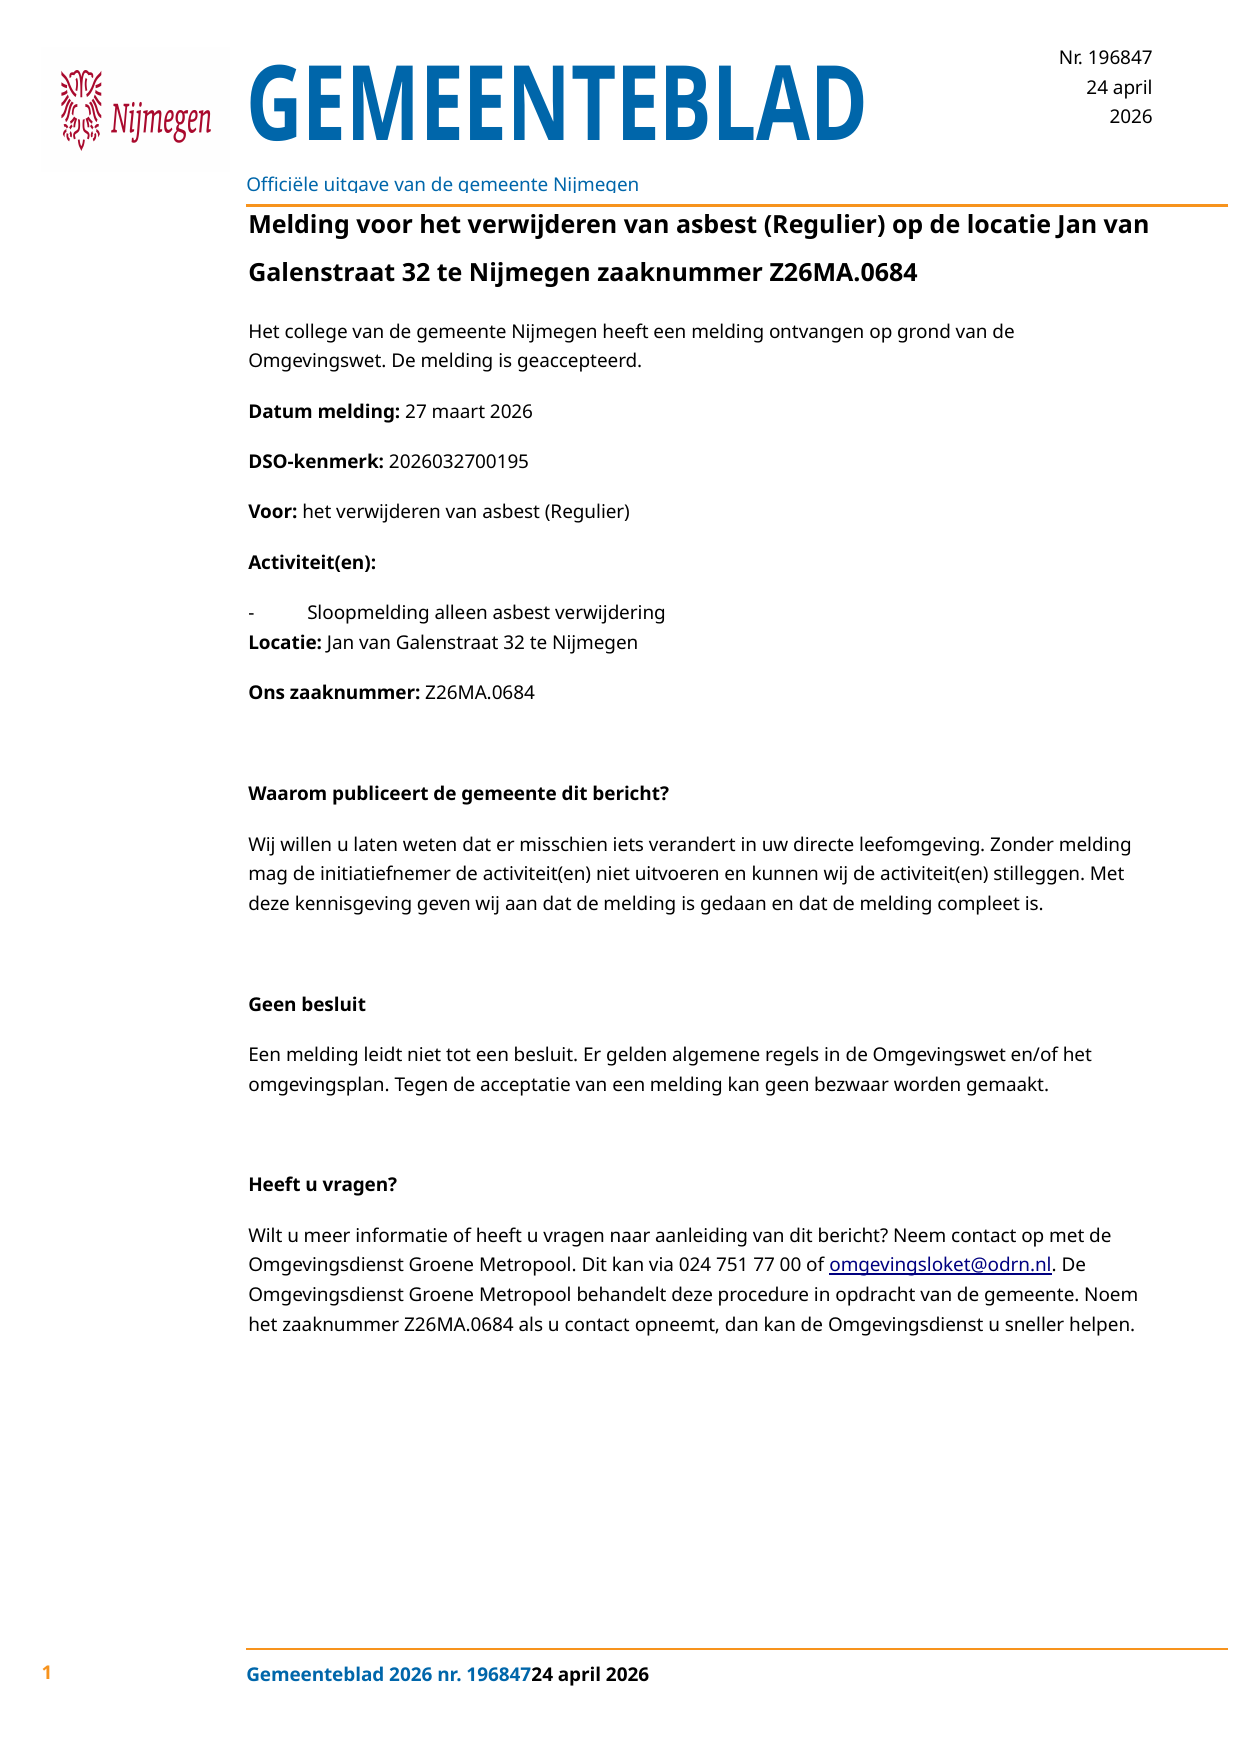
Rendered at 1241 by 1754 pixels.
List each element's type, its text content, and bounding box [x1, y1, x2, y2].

picture [41, 47, 231, 172]
text Wij willen u laten weten dat er misschien iets verandert in uw directe leefomgeving. Zonder melding mag de initiatiefnemer de activiteit(en) niet uitvoeren en kunnen wij de activiteit(en) stilleggen. Met deze kennisgeving geven wij aan dat de melding is gedaan en dat de melding compleet is. [248, 831, 1152, 916]
text Ons zaaknummer: Z26MA.0684 [248, 679, 1152, 705]
text Locatie: Jan van Galenstraat 32 te Nijmegen [248, 629, 1152, 655]
text Datum melding: 27 maart 2026 [248, 398, 1152, 424]
text Melding voor het verwijderen van asbest (Regulier) op de locatie Jan van Galenstraat 32 te Nijmegen zaaknummer Z26MA.0684 [248, 207, 1152, 288]
text Geen besluit [248, 991, 1152, 1017]
list Sloopmelding alleen asbest verwijdering [248, 599, 1152, 625]
text Heeft u vragen? [248, 1172, 1152, 1197]
text Voor: het verwijderen van asbest (Regulier) [248, 499, 1152, 524]
text Het college van de gemeente Nijmegen heeft een melding ontvangen op grond van de Omgevingswet. De melding is geaccepteerd. [248, 318, 1152, 373]
text DSO-kenmerk: 2026032700195 [248, 448, 1152, 474]
text Wilt u meer informatie of heeft u vragen naar aanleiding van dit bericht? Neem contact op met de Omgevingsdienst Groene Metropool. Dit kan via 024 751 77 00 of omgevingsloket@odrn.nl. De Omgevingsdienst Groene Metropool behandelt deze procedure in opdracht van de gemeente. Noem het zaaknummer Z26MA.0684 als u contact opneemt, dan kan de Omgevingsdienst u sneller helpen. [248, 1222, 1152, 1337]
text Activiteit(en): [248, 549, 1152, 575]
text Een melding leidt niet tot een besluit. Er gelden algemene regels in de Omgevingswet en/of het omgevingsplan. Tegen de acceptatie van een melding kan geen bezwaar worden gemaakt. [248, 1041, 1152, 1097]
text Waarom publiceert de gemeente dit bericht? [248, 780, 1152, 806]
